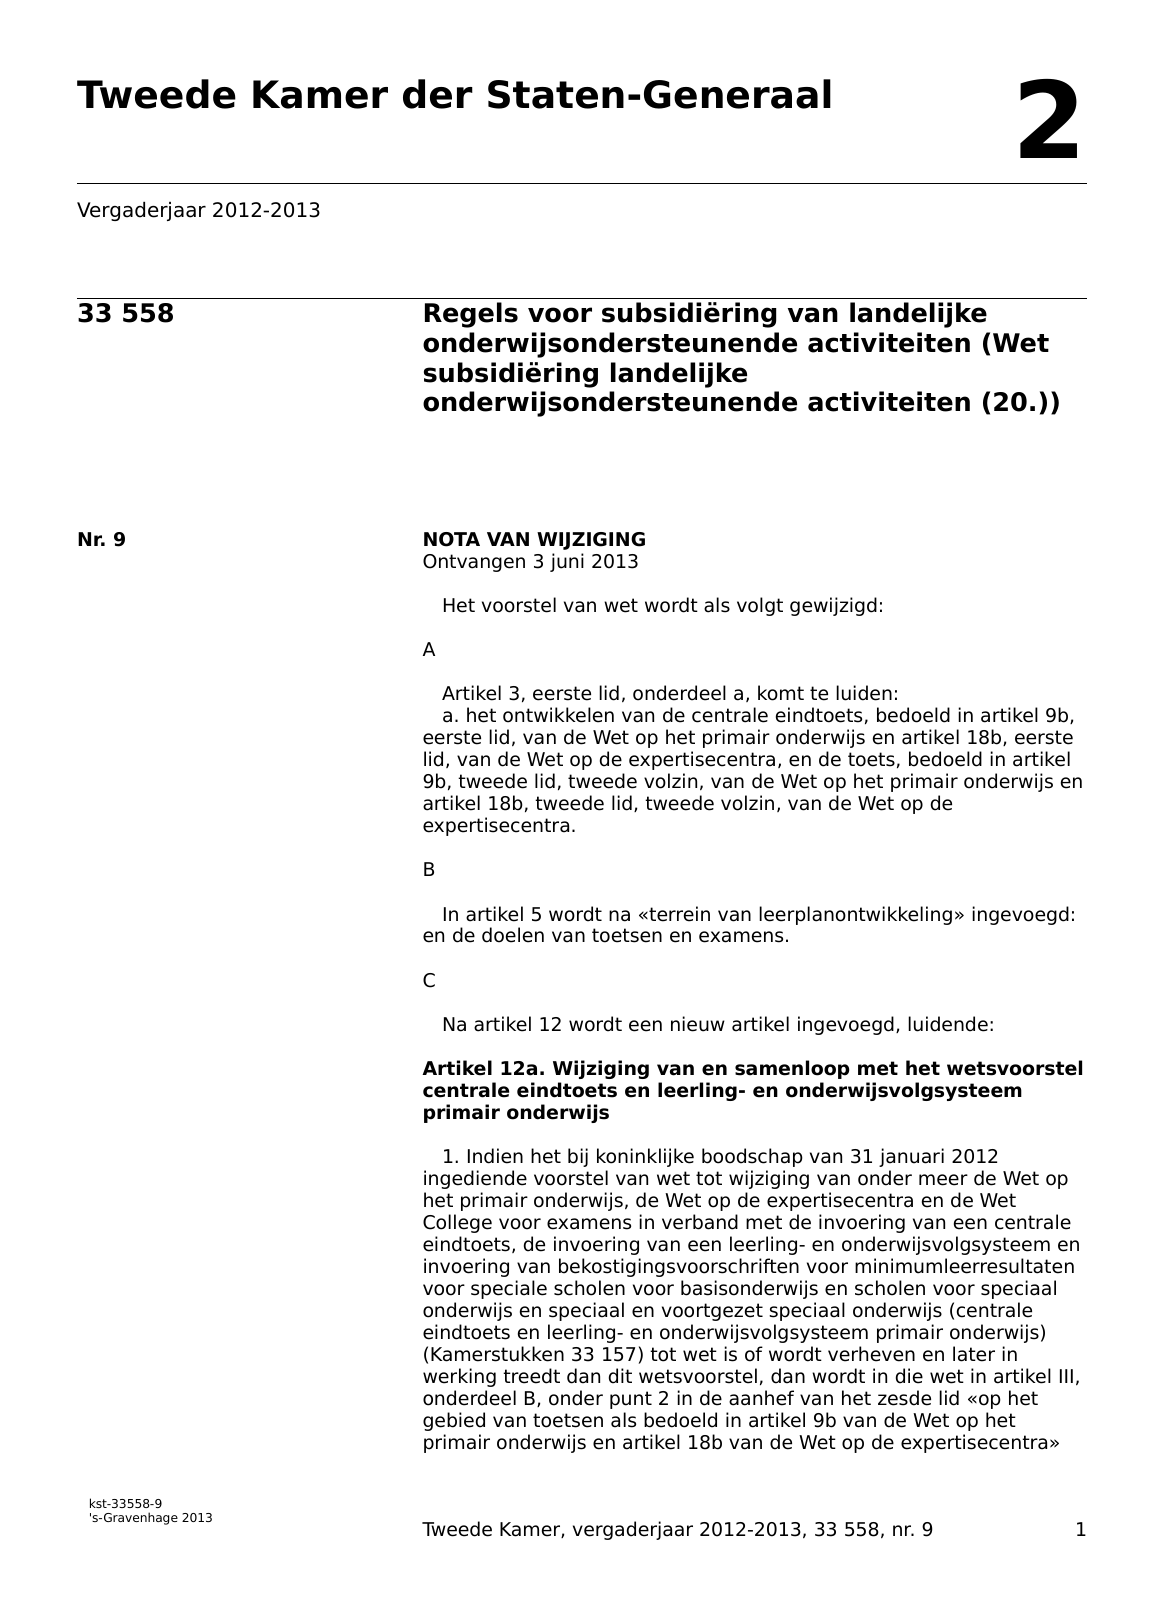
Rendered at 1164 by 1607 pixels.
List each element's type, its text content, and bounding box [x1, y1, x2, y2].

subtitle A [422, 639, 1087, 661]
text Het voorstel van wet wordt als volgt gewijzigd: [422, 595, 1087, 617]
subtitle B [422, 859, 1087, 881]
subtitle 33 558 Regels voor subsidiëring van landelijke onderwijsondersteunende activiteiten (Wet subsidiëring landelijke onderwijsondersteunende activiteiten (20.)) [77, 299, 1087, 418]
text In artikel 5 wordt na «terrein van leerplanontwikkeling» ingevoegd: en de doelen van toetsen en examens. [422, 903, 1087, 947]
table_header Tweede Kamer der Staten-Generaal [77, 59, 886, 183]
table_header 2 [886, 59, 1087, 183]
table_cell Vergaderjaar 2012-2013 [77, 184, 1087, 298]
text kst-33558-9 [88, 1497, 323, 1511]
subtitle Artikel 12a. Wijziging van en samenloop met het wetsvoorstel centrale eindtoets en leerling- en onderwijsvolgsysteem primair onderwijs [422, 1058, 1087, 1124]
text a. het ontwikkelen van de centrale eindtoets, bedoeld in artikel 9b, eerste lid, van de Wet op het primair onderwijs en artikel 18b, eerste lid, van de Wet op de expertisecentra, en de toets, bedoeld in artikel 9b, tweede lid, tweede volzin, van de Wet op het primair onderwijs en artikel 18b, tweede lid, tweede volzin, van de Wet op de expertisecentra. [422, 705, 1087, 837]
subtitle Nr. 9 NOTA VAN WIJZIGING [77, 529, 1087, 551]
text Artikel 3, eerste lid, onderdeel a, komt te luiden: [422, 683, 1087, 705]
subtitle C [422, 969, 1087, 992]
text 's-Gravenhage 2013 [88, 1511, 323, 1525]
text Ontvangen 3 juni 2013 [422, 551, 1087, 573]
text 1. Indien het bij koninklijke boodschap van 31 januari 2012 ingediende voorstel van wet tot wijziging van onder meer de Wet op het primair onderwijs, de Wet op de expertisecentra en de Wet College voor examens in verband met de invoering van een centrale eindtoets, de invoering van een leerling- en onderwijsvolgsysteem en invoering van bekostigingsvoorschriften voor minimumleerresultaten voor speciale scholen voor basisonderwijs en scholen voor speciaal onderwijs en speciaal en voortgezet speciaal onderwijs (centrale eindtoets en leerling- en onderwijsvolgsysteem primair onderwijs) (Kamerstukken 33 157) tot wet is of wordt verheven en later in werking treedt dan dit wetsvoorstel, dan wordt in die wet in artikel III, onderdeel B, onder punt 2 in de aanhef van het zesde lid «op het gebied van toetsen als bedoeld in artikel 9b van de Wet op het primair onderwijs en artikel 18b van de Wet op de expertisecentra» [422, 1146, 1087, 1454]
text Na artikel 12 wordt een nieuw artikel ingevoegd, luidende: [422, 1014, 1087, 1036]
